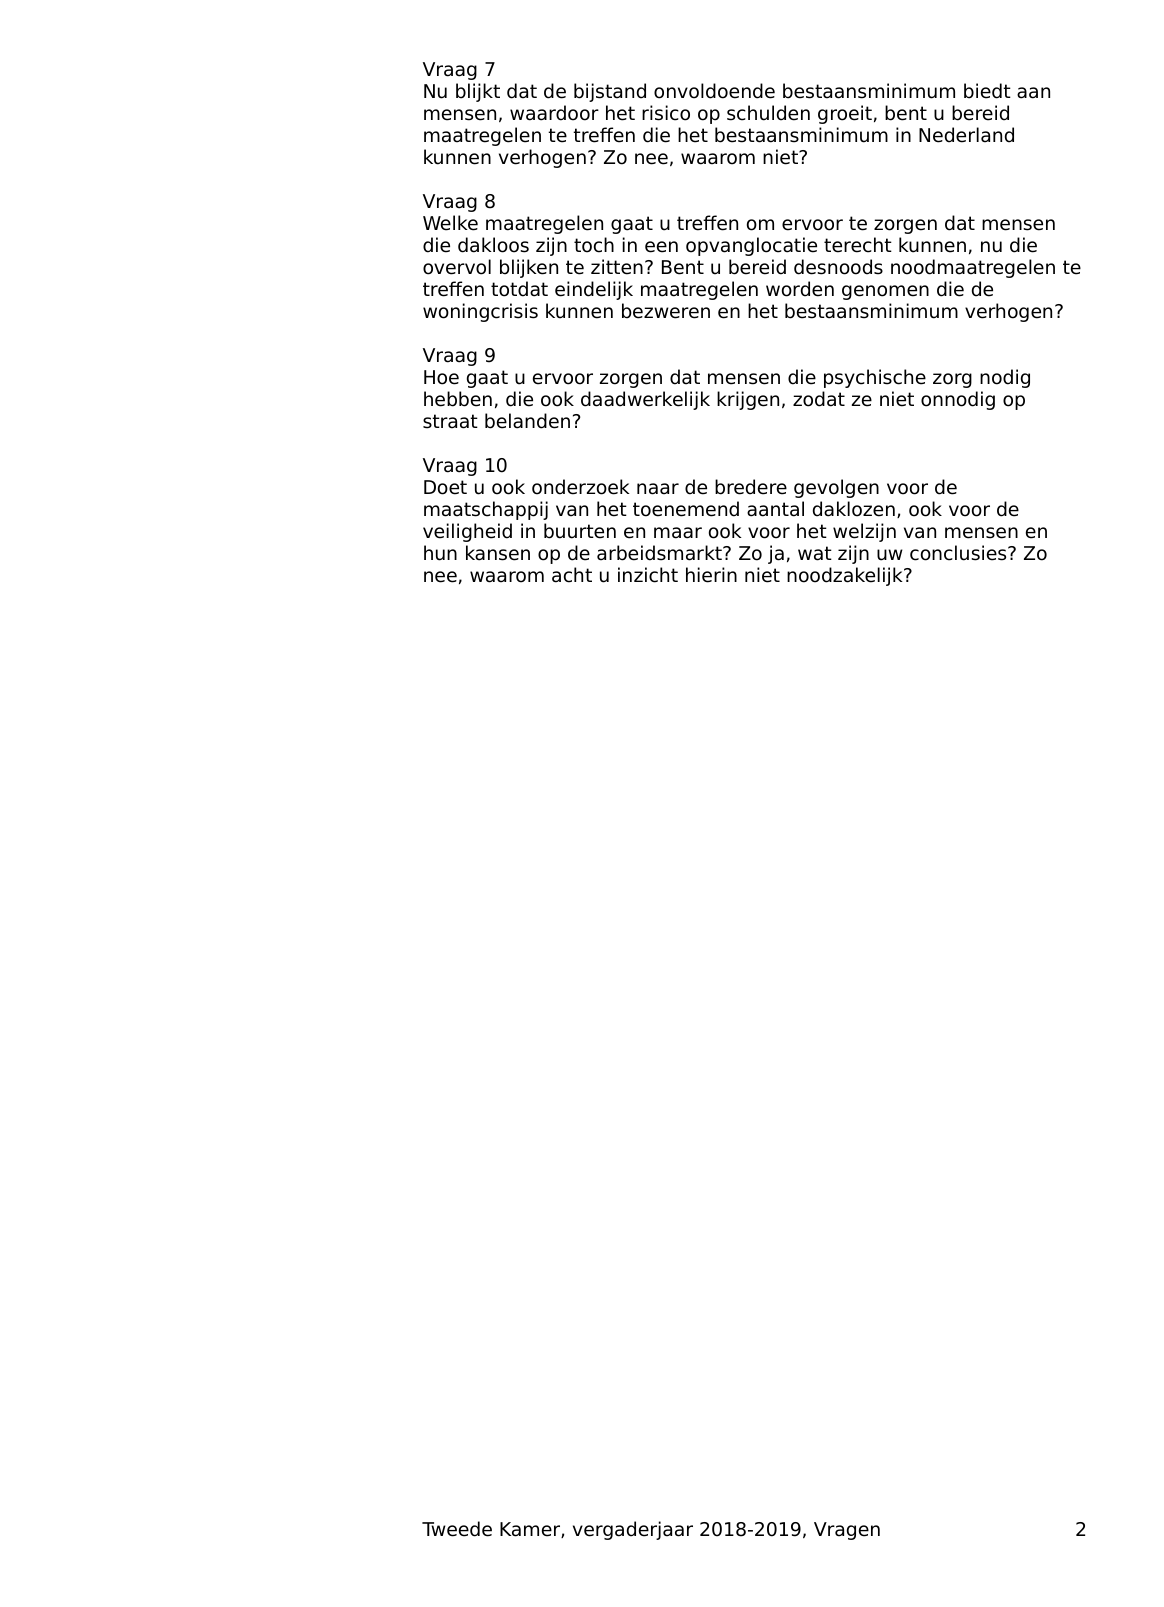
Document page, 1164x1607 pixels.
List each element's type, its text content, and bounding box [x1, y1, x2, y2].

text Welke maatregelen gaat u treffen om ervoor te zorgen dat mensen die dakloos zijn toch in een opvanglocatie terecht kunnen, nu die overvol blijken te zitten? Bent u bereid desnoods noodmaatregelen te treffen totdat eindelijk maatregelen worden genomen die de woningcrisis kunnen bezweren en het bestaansminimum verhogen? [422, 213, 1087, 323]
text Vraag 9 [422, 345, 1087, 367]
text Hoe gaat u ervoor zorgen dat mensen die psychische zorg nodig hebben, die ook daadwerkelijk krijgen, zodat ze niet onnodig op straat belanden? [422, 367, 1087, 433]
text Doet u ook onderzoek naar de bredere gevolgen voor de maatschappij van het toenemend aantal daklozen, ook voor de veiligheid in buurten en maar ook voor het welzijn van mensen en hun kansen op de arbeidsmarkt? Zo ja, wat zijn uw conclusies? Zo nee, waarom acht u inzicht hierin niet noodzakelijk? [422, 477, 1087, 587]
text Vraag 8 [422, 191, 1087, 213]
text Vraag 10 [422, 455, 1087, 477]
text Vraag 7 [422, 59, 1087, 81]
text Nu blijkt dat de bijstand onvoldoende bestaansminimum biedt aan mensen, waardoor het risico op schulden groeit, bent u bereid maatregelen te treffen die het bestaansminimum in Nederland kunnen verhogen? Zo nee, waarom niet? [422, 81, 1087, 169]
